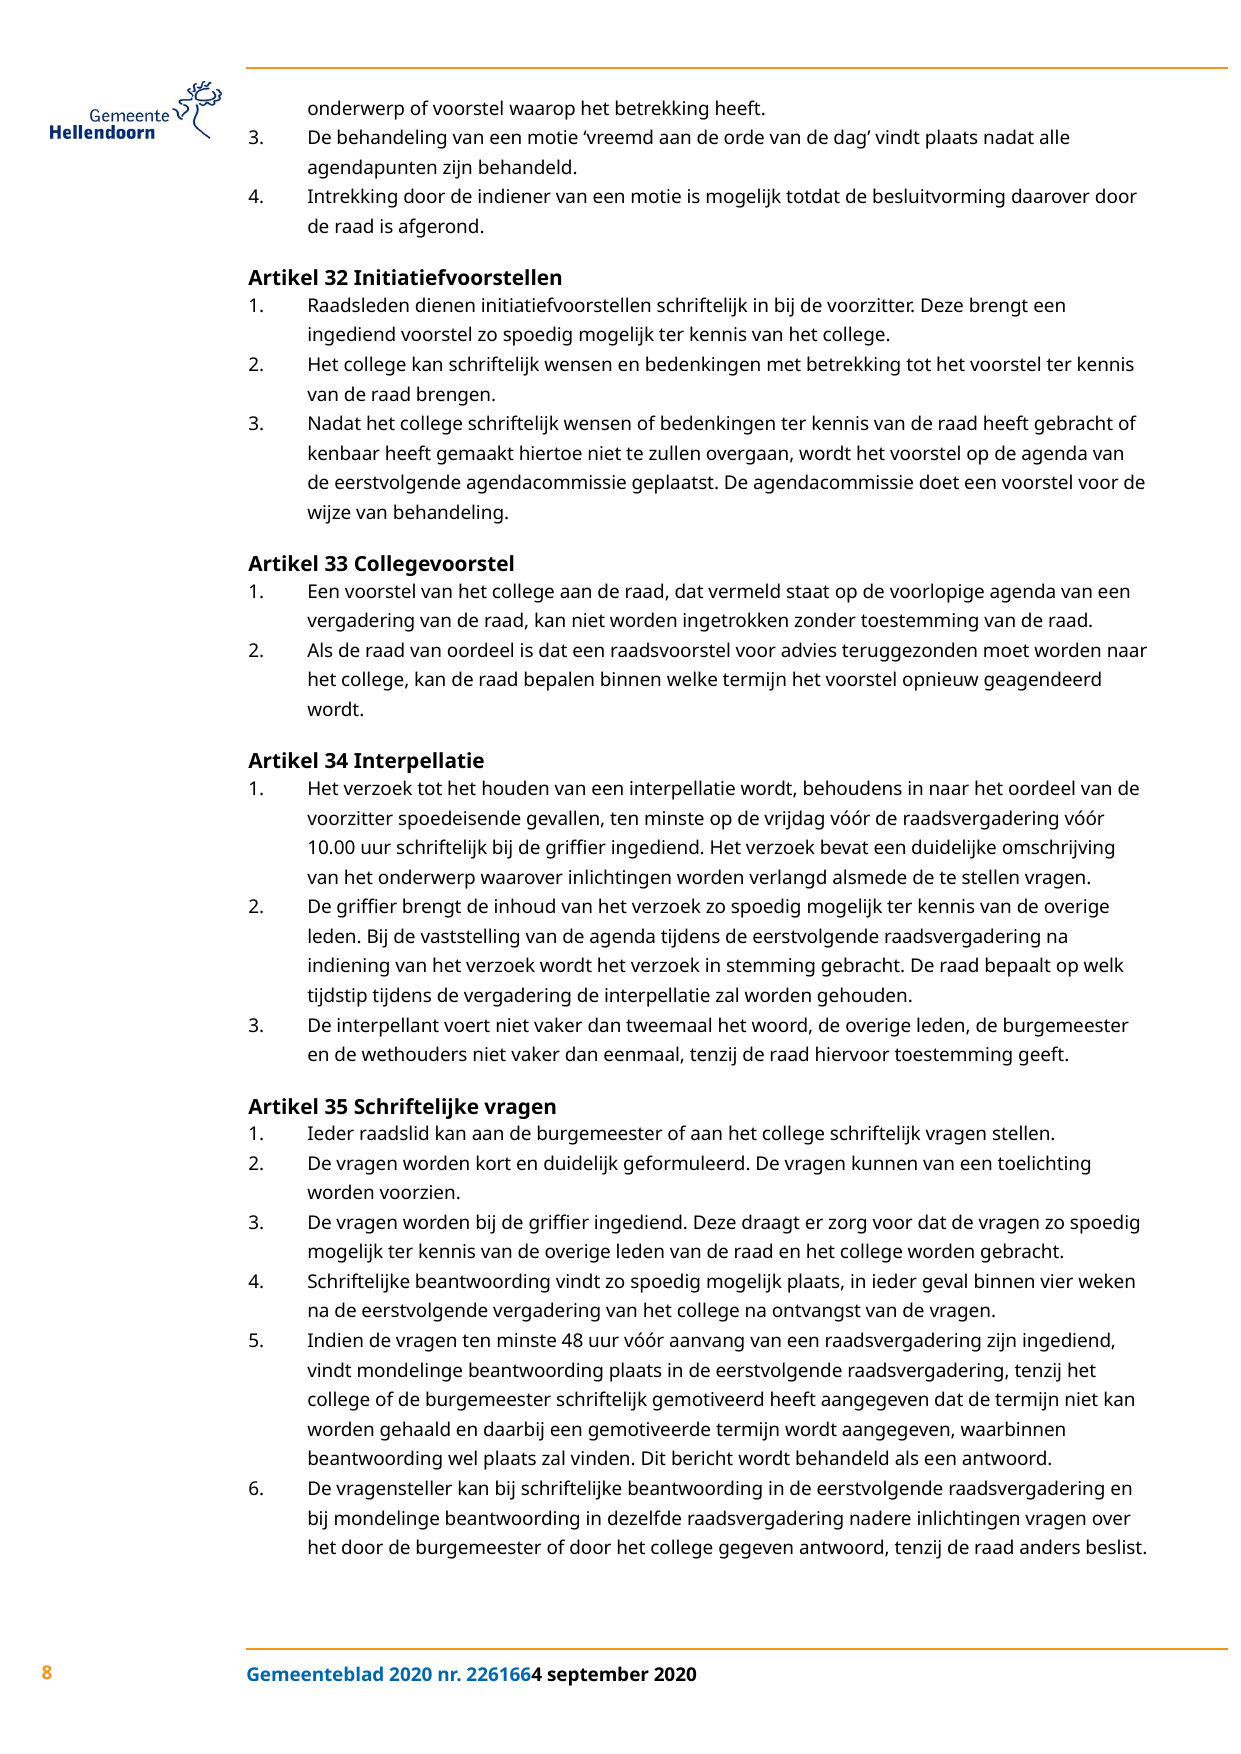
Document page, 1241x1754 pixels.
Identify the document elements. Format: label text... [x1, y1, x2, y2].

text Artikel 33 Collegevoorstel [248, 549, 1152, 578]
list Het verzoek tot het houden van een interpellatie wordt, behoudens in naar het oordeel van de voorzitter spoedeisende gevallen, ten minste op de vrijdag vóór de raadsvergadering vóór 10.00 uur schriftelijk bij de griffier ingediend. Het verzoek bevat een duidelijke omschrijving van het onderwerp waarover inlichtingen worden verlangd alsmede de te stellen vragen. [248, 775, 1152, 889]
list Een voorstel van het college aan de raad, dat vermeld staat op de voorlopige agenda van een vergadering van de raad, kan niet worden ingetrokken zonder toestemming van de raad. [248, 578, 1152, 633]
list De interpellant voert niet vaker dan tweemaal het woord, de overige leden, de burgemeester en de wethouders niet vaker dan eenmaal, tenzij de raad hiervoor toestemming geeft. [248, 1012, 1152, 1067]
list onderwerp of voorstel waarop het betrekking heeft. [248, 95, 1152, 121]
list Intrekking door de indiener van een motie is mogelijk totdat de besluitvorming daarover door de raad is afgerond. [248, 183, 1152, 239]
list De behandeling van een motie ‘vreemd aan de orde van de dag’ vindt plaats nadat alle agendapunten zijn behandeld. [248, 124, 1152, 180]
list De vragensteller kan bij schriftelijke beantwoording in de eerstvolgende raadsvergadering en bij mondelinge beantwoording in dezelfde raadsvergadering nadere inlichtingen vragen over het door de burgemeester of door het college gegeven antwoord, tenzij de raad anders beslist. [248, 1475, 1152, 1560]
list Ieder raadslid kan aan de burgemeester of aan het college schriftelijk vragen stellen. [248, 1120, 1152, 1146]
text Artikel 32 Initiatiefvoorstellen [248, 263, 1152, 292]
list De griffier brengt de inhoud van het verzoek zo spoedig mogelijk ter kennis van de overige leden. Bij de vaststelling van de agenda tijdens de eerstvolgende raadsvergadering na indiening van het verzoek wordt het verzoek in stemming gebracht. De raad bepaalt op welk tijdstip tijdens de vergadering de interpellatie zal worden gehouden. [248, 893, 1152, 1008]
list Schriftelijke beantwoording vindt zo spoedig mogelijk plaats, in ieder geval binnen vier weken na de eerstvolgende vergadering van het college na ontvangst van de vragen. [248, 1268, 1152, 1323]
text Artikel 35 Schriftelijke vragen [248, 1092, 1152, 1120]
list Nadat het college schriftelijk wensen of bedenkingen ter kennis van de raad heeft gebracht of kenbaar heeft gemaakt hiertoe niet te zullen overgaan, wordt het voorstel op de agenda van de eerstvolgende agendacommissie geplaatst. De agendacommissie doet een voorstel voor de wijze van behandeling. [248, 410, 1152, 525]
list Indien de vragen ten minste 48 uur vóór aanvang van een raadsvergadering zijn ingediend, vindt mondelinge beantwoording plaats in de eerstvolgende raadsvergadering, tenzij het college of de burgemeester schriftelijk gemotiveerd heeft aangegeven dat de termijn niet kan worden gehaald en daarbij een gemotiveerde termijn wordt aangegeven, waarbinnen beantwoording wel plaats zal vinden. Dit bericht wordt behandeld als een antwoord. [248, 1327, 1152, 1471]
list Het college kan schriftelijk wensen en bedenkingen met betrekking tot het voorstel ter kennis van de raad brengen. [248, 351, 1152, 406]
text Artikel 34 Interpellatie [248, 747, 1152, 775]
list De vragen worden bij de griffier ingediend. Deze draagt er zorg voor dat de vragen zo spoedig mogelijk ter kennis van de overige leden van de raad en het college worden gebracht. [248, 1209, 1152, 1264]
list Raadsleden dienen initiatiefvoorstellen schriftelijk in bij de voorzitter. Deze brengt een ingediend voorstel zo spoedig mogelijk ter kennis van het college. [248, 292, 1152, 347]
picture [41, 47, 231, 172]
list De vragen worden kort en duidelijk geformuleerd. De vragen kunnen van een toelichting worden voorzien. [248, 1150, 1152, 1205]
list Als de raad van oordeel is dat een raadsvoorstel voor advies teruggezonden moet worden naar het college, kan de raad bepalen binnen welke termijn het voorstel opnieuw geagendeerd wordt. [248, 637, 1152, 722]
